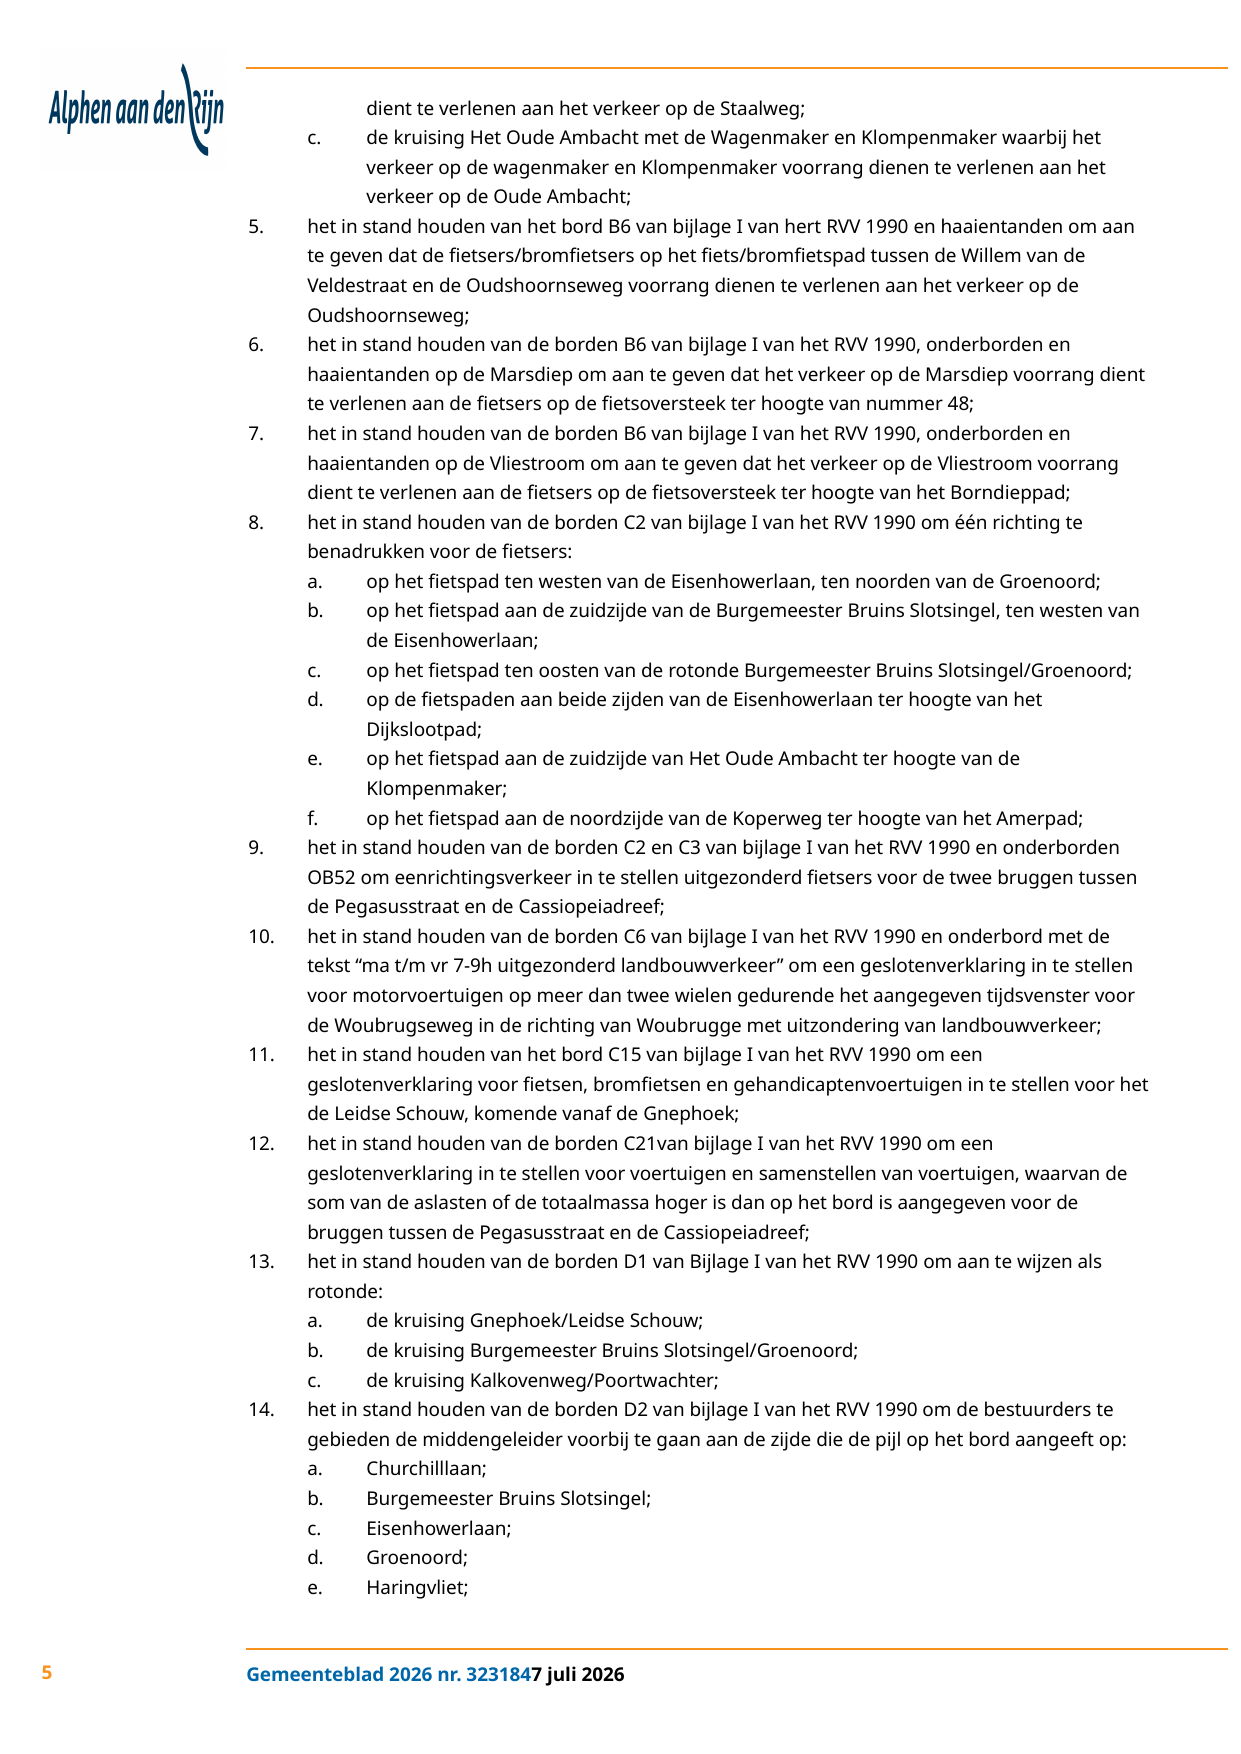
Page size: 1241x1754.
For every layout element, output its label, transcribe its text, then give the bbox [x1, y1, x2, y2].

list dient te verlenen aan het verkeer op de Staalweg; [307, 95, 1152, 121]
list het in stand houden van de borden D1 van Bijlage I van het RVV 1990 om aan te wijzen als rotonde: [248, 1248, 1152, 1304]
list het in stand houden van de borden B6 van bijlage I van het RVV 1990, onderborden en haaientanden op de Marsdiep om aan te geven dat het verkeer op de Marsdiep voorrang dient te verlenen aan de fietsers op de fietsoversteek ter hoogte van nummer 48; [248, 331, 1152, 416]
list Eisenhowerlaan; [307, 1515, 1152, 1541]
list op de fietspaden aan beide zijden van de Eisenhowerlaan ter hoogte van het Dijkslootpad; [307, 686, 1152, 742]
list Groenoord; [307, 1544, 1152, 1570]
list het in stand houden van de borden C6 van bijlage I van het RVV 1990 en onderbord met de tekst “ma t/m vr 7-9h uitgezonderd landbouwverkeer” om een geslotenverklaring in te stellen voor motorvoertuigen op meer dan twee wielen gedurende het aangegeven tijdsvenster voor de Woubrugseweg in de richting van Woubrugge met uitzondering van landbouwverkeer; [248, 923, 1152, 1038]
list op het fietspad aan de noordzijde van de Koperweg ter hoogte van het Amerpad; [307, 805, 1152, 831]
list het in stand houden van het bord C15 van bijlage I van het RVV 1990 om een geslotenverklaring voor fietsen, bromfietsen en gehandicaptenvoertuigen in te stellen voor het de Leidse Schouw, komende vanaf de Gnephoek; [248, 1041, 1152, 1126]
list Churchilllaan; [307, 1456, 1152, 1481]
list Burgemeester Bruins Slotsingel; [307, 1485, 1152, 1511]
list de kruising Het Oude Ambacht met de Wagenmaker en Klompenmaker waarbij het verkeer op de wagenmaker en Klompenmaker voorrang dienen te verlenen aan het verkeer op de Oude Ambacht; [307, 124, 1152, 209]
list de kruising Burgemeester Bruins Slotsingel/Groenoord; [307, 1337, 1152, 1363]
list Haringvliet; [307, 1574, 1152, 1600]
picture [41, 47, 231, 172]
list op het fietspad aan de zuidzijde van Het Oude Ambacht ter hoogte van de Klompenmaker; [307, 746, 1152, 801]
list op het fietspad ten oosten van de rotonde Burgemeester Bruins Slotsingel/Groenoord; [307, 657, 1152, 683]
list op het fietspad ten westen van de Eisenhowerlaan, ten noorden van de Groenoord; [307, 568, 1152, 594]
list de kruising Gnephoek/Leidse Schouw; [307, 1308, 1152, 1333]
list het in stand houden van de borden B6 van bijlage I van het RVV 1990, onderborden en haaientanden op de Vliestroom om aan te geven dat het verkeer op de Vliestroom voorrang dient te verlenen aan de fietsers op de fietsoversteek ter hoogte van het Borndieppad; [248, 420, 1152, 505]
list het in stand houden van de borden C2 en C3 van bijlage I van het RVV 1990 en onderborden OB52 om eenrichtingsverkeer in te stellen uitgezonderd fietsers voor de twee bruggen tussen de Pegasusstraat en de Cassiopeiadreef; [248, 834, 1152, 919]
list op het fietspad aan de zuidzijde van de Burgemeester Bruins Slotsingel, ten westen van de Eisenhowerlaan; [307, 598, 1152, 653]
list het in stand houden van de borden C21van bijlage I van het RVV 1990 om een geslotenverklaring in te stellen voor voertuigen en samenstellen van voertuigen, waarvan de som van de aslasten of de totaalmassa hoger is dan op het bord is aangegeven voor de bruggen tussen de Pegasusstraat en de Cassiopeiadreef; [248, 1130, 1152, 1245]
list het in stand houden van de borden C2 van bijlage I van het RVV 1990 om één richting te benadrukken voor de fietsers: [248, 509, 1152, 564]
list het in stand houden van de borden D2 van bijlage I van het RVV 1990 om de bestuurders te gebieden de middengeleider voorbij te gaan aan de zijde die de pijl op het bord aangeeft op: [248, 1396, 1152, 1452]
list het in stand houden van het bord B6 van bijlage I van hert RVV 1990 en haaientanden om aan te geven dat de fietsers/bromfietsers op het fiets/bromfietspad tussen de Willem van de Veldestraat en de Oudshoornseweg voorrang dienen te verlenen aan het verkeer op de Oudshoornseweg; [248, 213, 1152, 328]
list de kruising Kalkovenweg/Poortwachter; [307, 1367, 1152, 1393]
